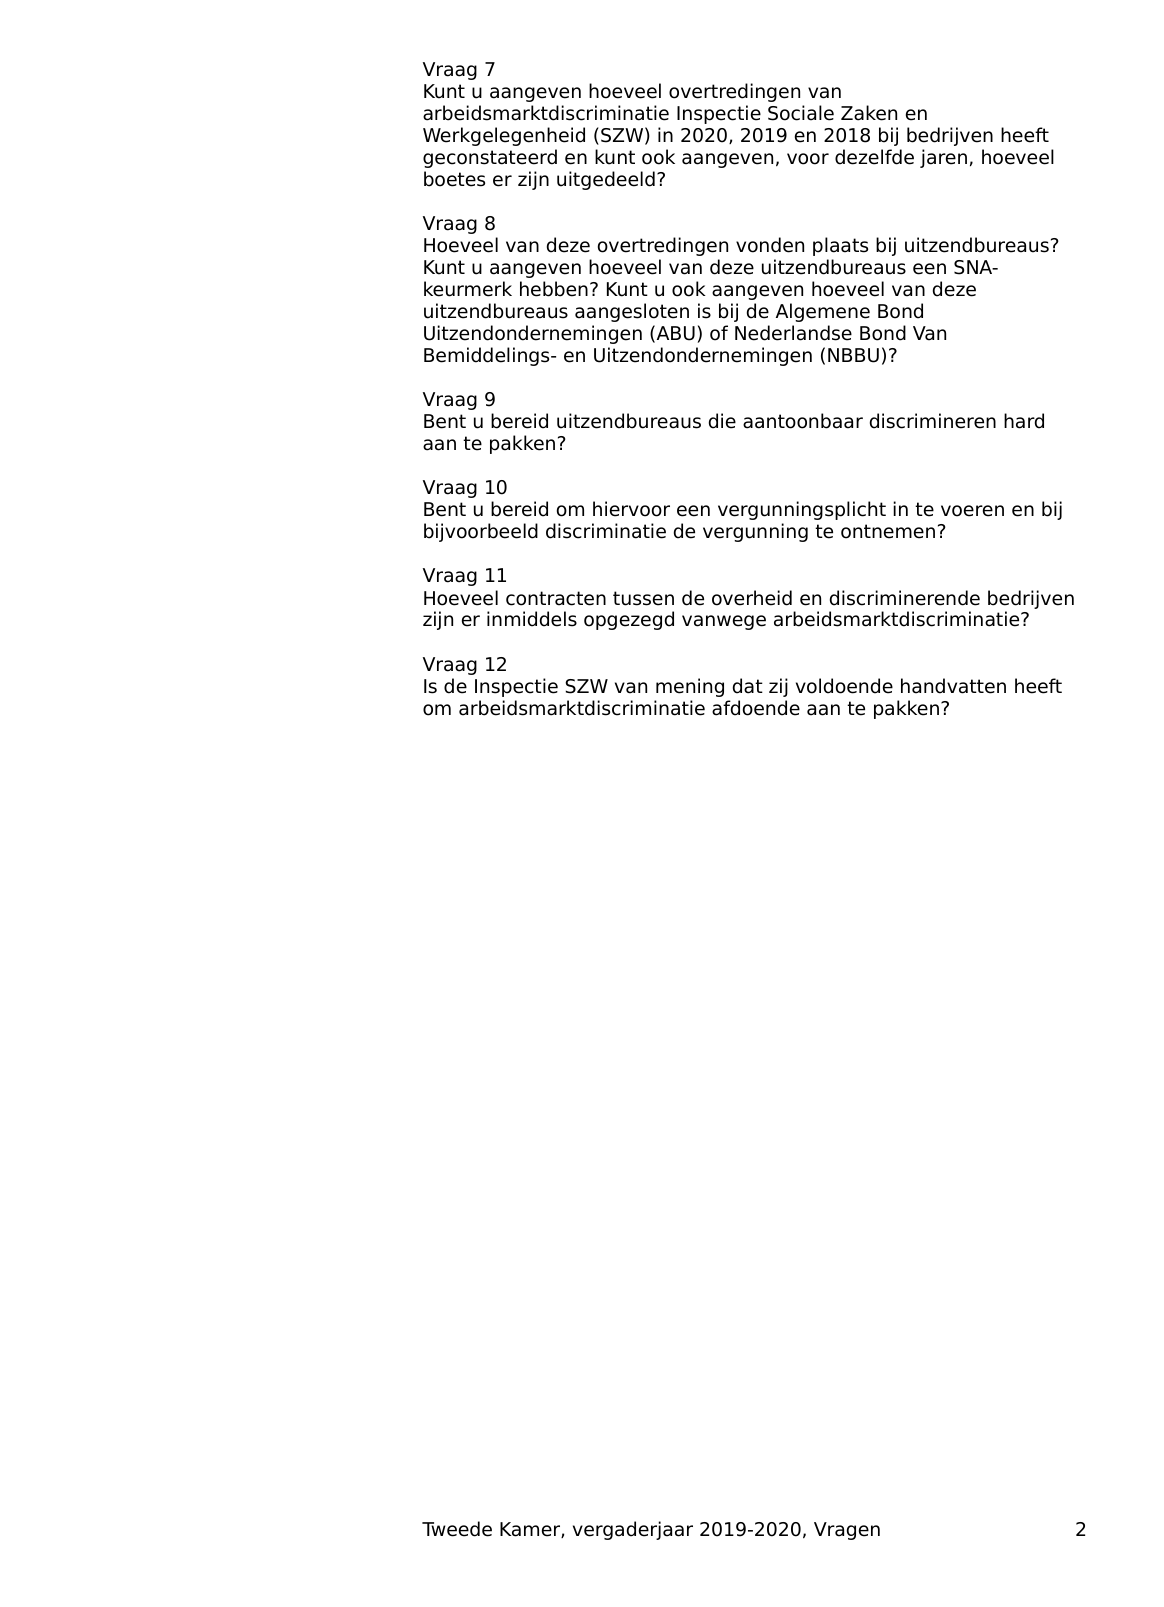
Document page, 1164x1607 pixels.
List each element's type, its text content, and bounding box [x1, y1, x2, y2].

text Vraag 7 [422, 59, 1087, 81]
text Vraag 10 [422, 477, 1087, 499]
text Hoeveel van deze overtredingen vonden plaats bij uitzendbureaus? Kunt u aangeven hoeveel van deze uitzendbureaus een SNA-keurmerk hebben? Kunt u ook aangeven hoeveel van deze uitzendbureaus aangesloten is bij de Algemene Bond Uitzendondernemingen (ABU) of Nederlandse Bond Van Bemiddelings- en Uitzendondernemingen (NBBU)? [422, 235, 1087, 367]
text Bent u bereid om hiervoor een vergunningsplicht in te voeren en bij bijvoorbeeld discriminatie de vergunning te ontnemen? [422, 499, 1087, 543]
text Bent u bereid uitzendbureaus die aantoonbaar discrimineren hard aan te pakken? [422, 411, 1087, 455]
text Vraag 9 [422, 389, 1087, 411]
text Hoeveel contracten tussen de overheid en discriminerende bedrijven zijn er inmiddels opgezegd vanwege arbeidsmarktdiscriminatie? [422, 587, 1087, 631]
text Vraag 8 [422, 213, 1087, 235]
text Is de Inspectie SZW van mening dat zij voldoende handvatten heeft om arbeidsmarktdiscriminatie afdoende aan te pakken? [422, 676, 1087, 719]
text Kunt u aangeven hoeveel overtredingen van arbeidsmarktdiscriminatie Inspectie Sociale Zaken en Werkgelegenheid (SZW) in 2020, 2019 en 2018 bij bedrijven heeft geconstateerd en kunt ook aangeven, voor dezelfde jaren, hoeveel boetes er zijn uitgedeeld? [422, 81, 1087, 191]
text Vraag 11 [422, 565, 1087, 587]
text Vraag 12 [422, 653, 1087, 676]
